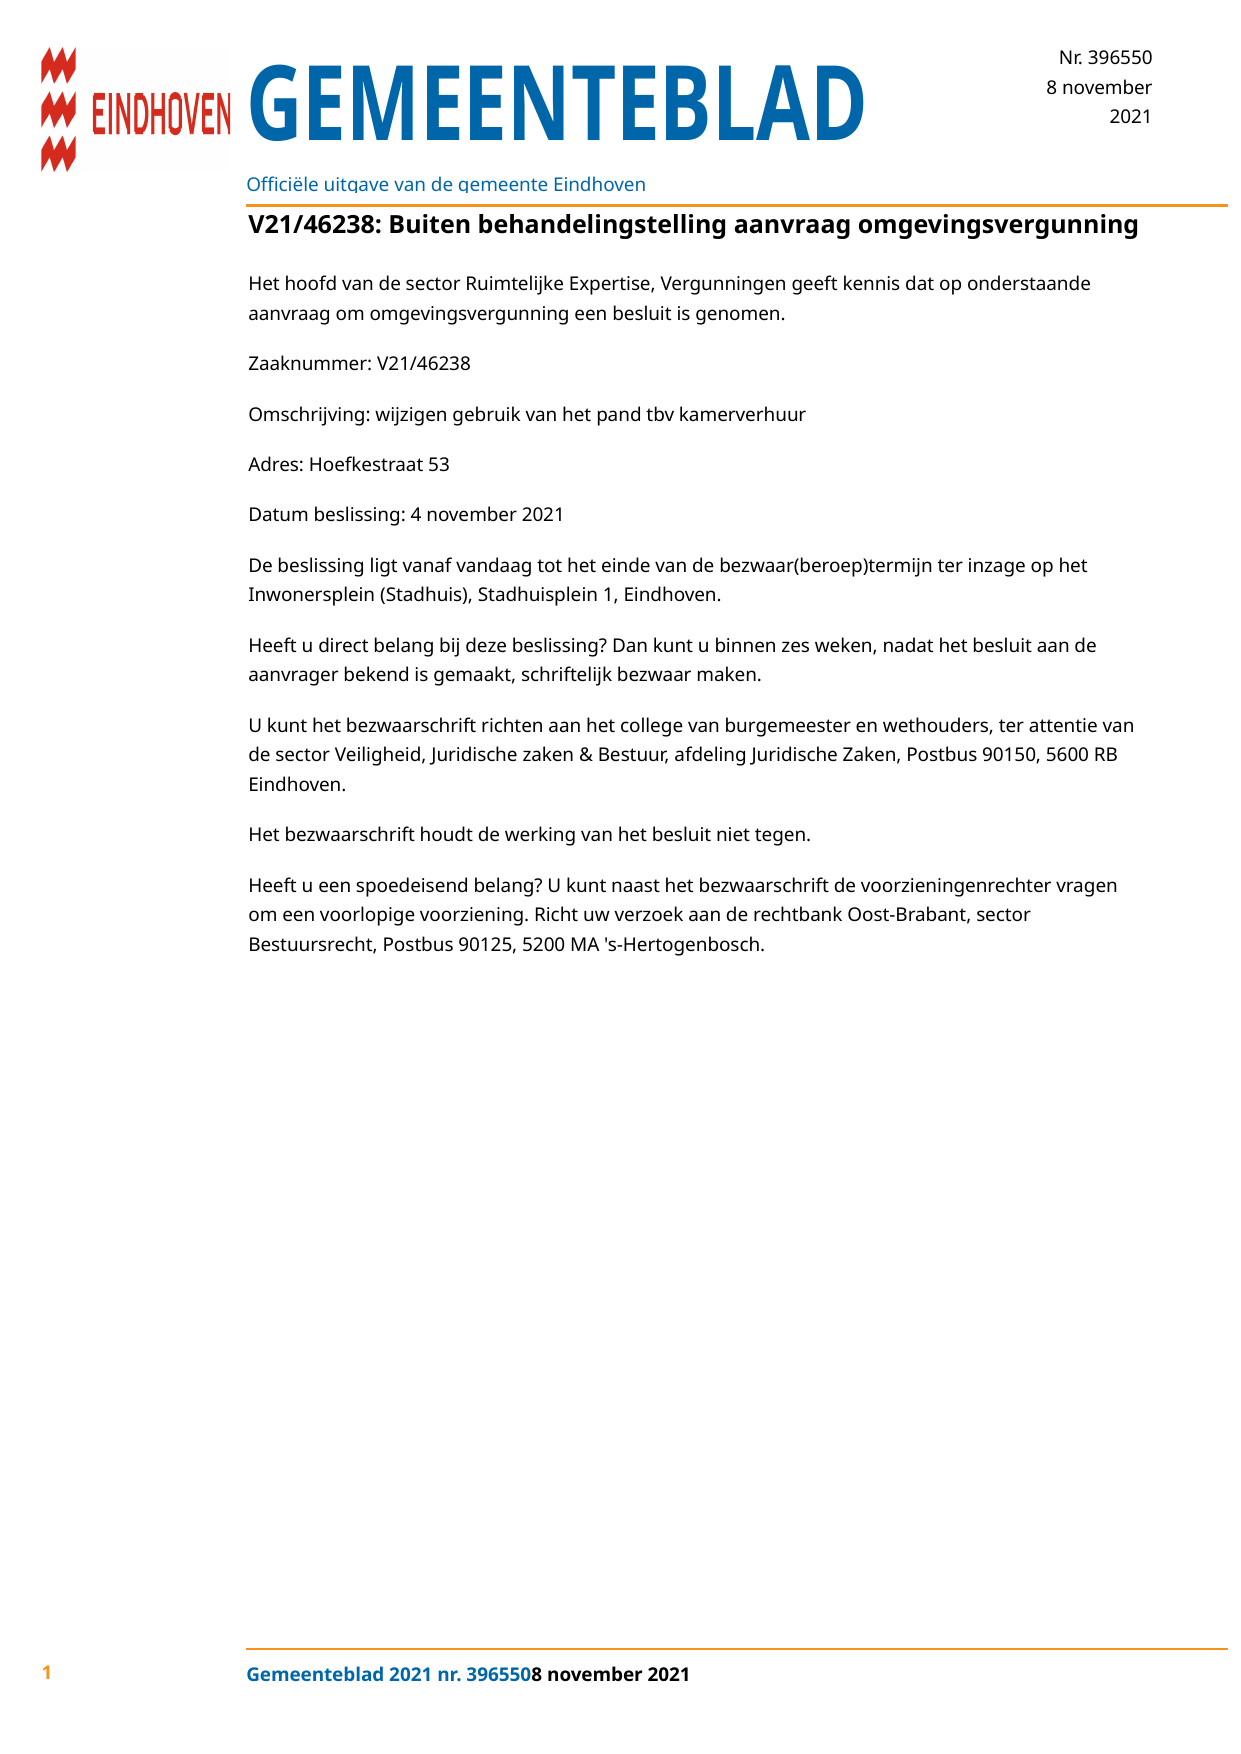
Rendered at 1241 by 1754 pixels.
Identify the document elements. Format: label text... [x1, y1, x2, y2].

text Heeft u een spoedeisend belang? U kunt naast het bezwaarschrift de voorzieningenrechter vragen om een voorlopige voorziening. Richt uw verzoek aan de rechtbank Oost-Brabant, sector Bestuursrecht, Postbus 90125, 5200 MA 's-Hertogenbosch. [248, 872, 1152, 957]
text Zaaknummer: V21/46238 [248, 350, 1152, 376]
text V21/46238: Buiten behandelingstelling aanvraag omgevingsvergunning [248, 207, 1152, 241]
text Omschrijving: wijzigen gebruik van het pand tbv kamerverhuur [248, 401, 1152, 426]
text Adres: Hoefkestraat 53 [248, 451, 1152, 477]
text Het bezwaarschrift houdt de werking van het besluit niet tegen. [248, 822, 1152, 847]
text U kunt het bezwaarschrift richten aan het college van burgemeester en wethouders, ter attentie van de sector Veiligheid, Juridische zaken & Bestuur, afdeling Juridische Zaken, Postbus 90150, 5600 RB Eindhoven. [248, 712, 1152, 797]
text De beslissing ligt vanaf vandaag tot het einde van de bezwaar(beroep)termijn ter inzage op het Inwonersplein (Stadhuis), Stadhuisplein 1, Eindhoven. [248, 552, 1152, 607]
text Het hoofd van de sector Ruimtelijke Expertise, Vergunningen geeft kennis dat op onderstaande aanvraag om omgevingsvergunning een besluit is genomen. [248, 270, 1152, 326]
text Heeft u direct belang bij deze beslissing? Dan kunt u binnen zes weken, nadat het besluit aan de aanvrager bekend is gemaakt, schriftelijk bezwaar maken. [248, 632, 1152, 687]
text Datum beslissing: 4 november 2021 [248, 502, 1152, 527]
picture [41, 47, 231, 172]
